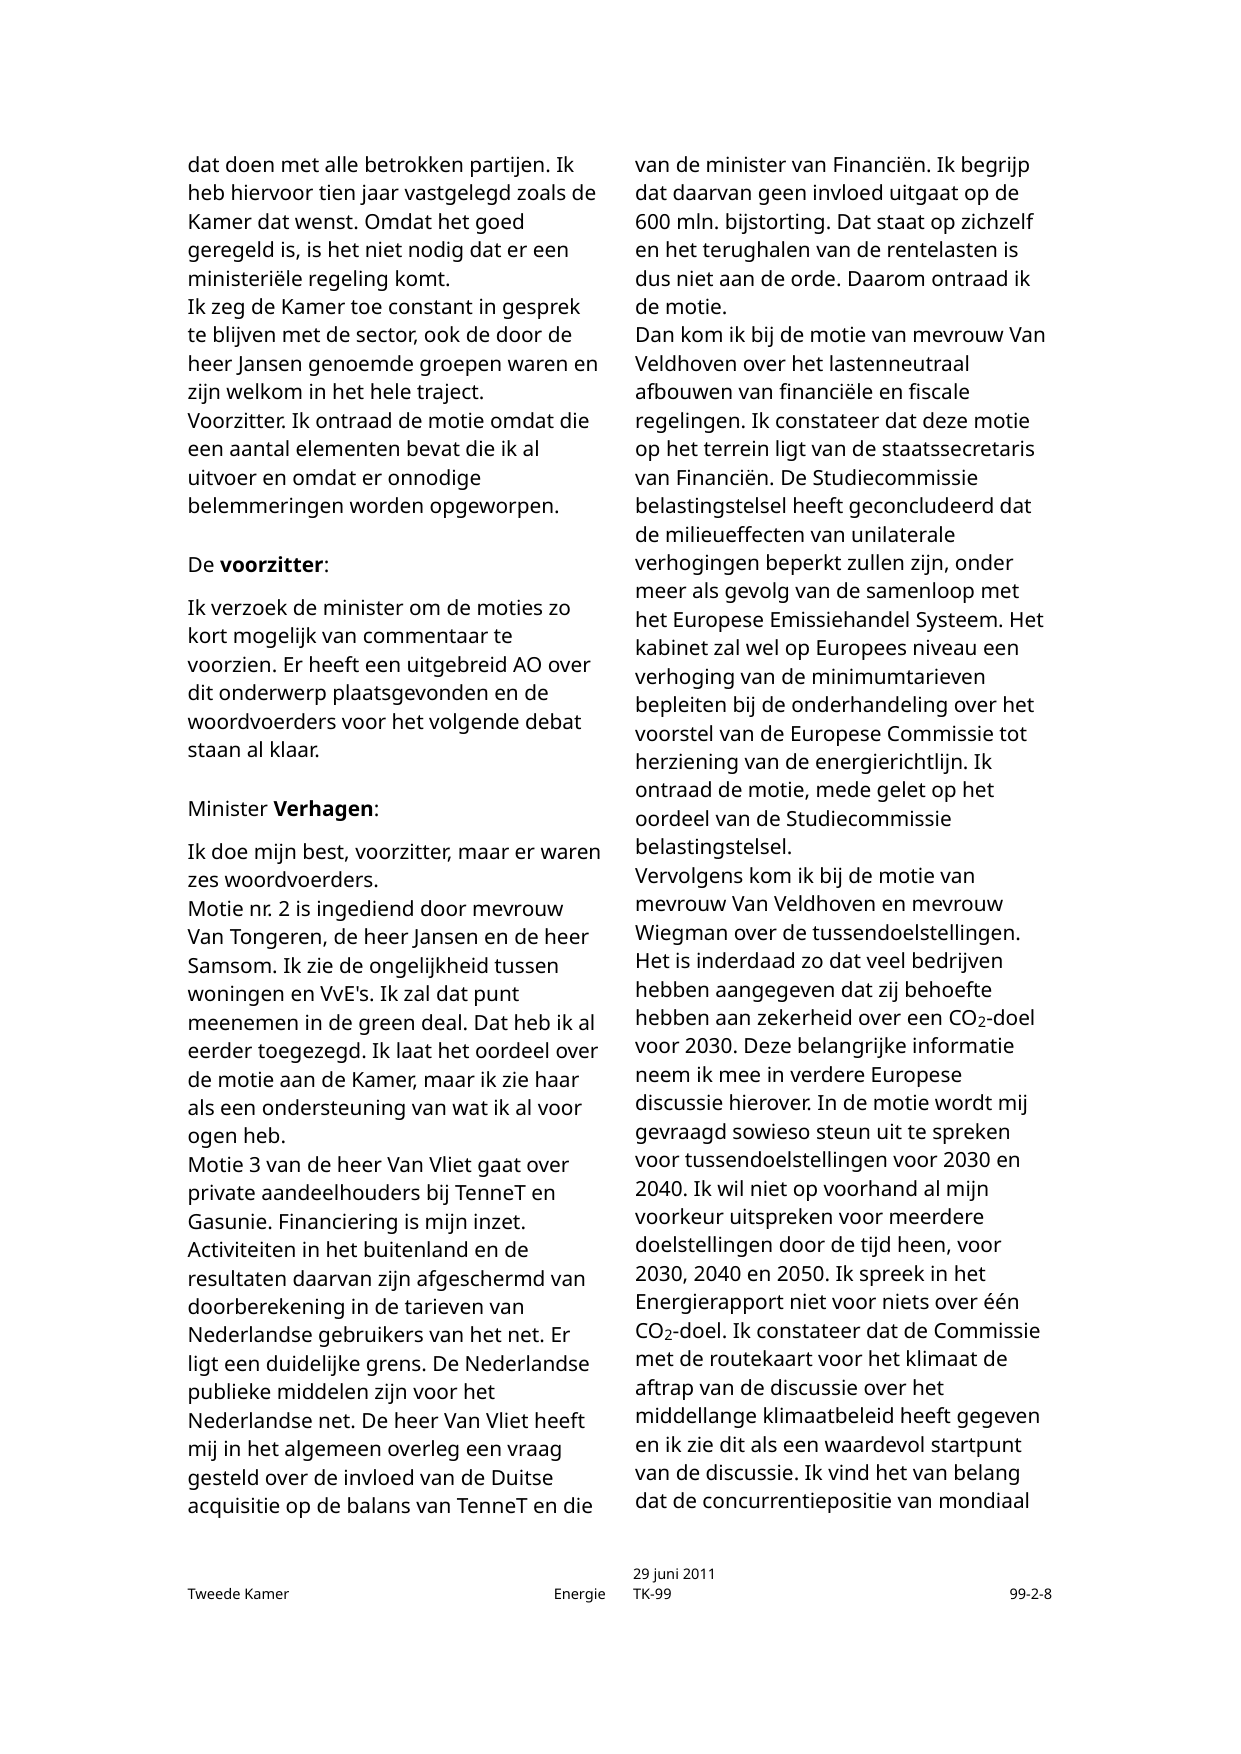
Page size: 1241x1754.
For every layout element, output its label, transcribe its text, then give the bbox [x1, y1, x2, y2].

text Ik doe mijn best, voorzitter, maar er waren zes woordvoerders. [187, 837, 605, 894]
text Vervolgens kom ik bij de motie van mevrouw Van Veldhoven en mevrouw Wiegman over de tussendoelstellingen. Het is inderdaad zo dat veel bedrijven hebben aangegeven dat zij behoefte hebben aan zekerheid over een CO2-doel voor 2030. Deze belangrijke informatie neem ik mee in verdere Europese discussie hierover. In de motie wordt mij gevraagd sowieso steun uit te spreken voor tussendoelstellingen voor 2030 en 2040. Ik wil niet op voorhand al mijn voorkeur uitspreken voor meerdere doelstellingen door de tijd heen, voor 2030, 2040 en 2050. Ik spreek in het Energierapport niet voor niets over één CO2-doel. Ik constateer dat de Commissie met de routekaart voor het klimaat de aftrap van de discussie over het middellange klimaatbeleid heeft gegeven en ik zie dit als een waardevol startpunt van de discussie. Ik vind het van belang dat de concurrentiepositie van mondiaal [635, 861, 1053, 1515]
text Ik verzoek de minister om de moties zo kort mogelijk van commentaar te voorzien. Er heeft een uitgebreid AO over dit onderwerp plaatsgevonden en de woordvoerders voor het volgende debat staan al klaar. [187, 593, 605, 764]
text Ik zeg de Kamer toe constant in gesprek te blijven met de sector, ook de door de heer Jansen genoemde groepen waren en zijn welkom in het hele traject. [187, 292, 605, 406]
text van de minister van Financiën. Ik begrijp dat daarvan geen invloed uitgaat op de 600 mln. bijstorting. Dat staat op zichzelf en het terughalen van de rentelasten is dus niet aan de orde. Daarom ontraad ik de motie. [635, 150, 1053, 321]
text dat doen met alle betrokken partijen. Ik heb hiervoor tien jaar vastgelegd zoals de Kamer dat wenst. Omdat het goed geregeld is, is het niet nodig dat er een ministeriële regeling komt. [187, 150, 605, 292]
text Minister Verhagen: [187, 794, 605, 822]
text Voorzitter. Ik ontraad de motie omdat die een aantal elementen bevat die ik al uitvoer en omdat er onnodige belemmeringen worden opgeworpen. [187, 406, 605, 520]
text Motie 3 van de heer Van Vliet gaat over private aandeelhouders bij TenneT en Gasunie. Financiering is mijn inzet. Activiteiten in het buitenland en de resultaten daarvan zijn afgeschermd van doorberekening in de tarieven van Nederlandse gebruikers van het net. Er ligt een duidelijke grens. De Nederlandse publieke middelen zijn voor het Nederlandse net. De heer Van Vliet heeft mij in het algemeen overleg een vraag gesteld over de invloed van de Duitse acquisitie op de balans van TenneT en die [187, 1150, 605, 1520]
text Motie nr. 2 is ingediend door mevrouw Van Tongeren, de heer Jansen en de heer Samsom. Ik zie de ongelijkheid tussen woningen en VvE's. Ik zal dat punt meenemen in de green deal. Dat heb ik al eerder toegezegd. Ik laat het oordeel over de motie aan de Kamer, maar ik zie haar als een ondersteuning van wat ik al voor ogen heb. [187, 894, 605, 1150]
text De voorzitter: [187, 550, 605, 578]
text Dan kom ik bij de motie van mevrouw Van Veldhoven over het lastenneutraal afbouwen van financiële en fiscale regelingen. Ik constateer dat deze motie op het terrein ligt van de staatssecretaris van Financiën. De Studiecommissie belastingstelsel heeft geconcludeerd dat de milieueffecten van unilaterale verhogingen beperkt zullen zijn, onder meer als gevolg van de samenloop met het Europese Emissiehandel Systeem. Het kabinet zal wel op Europees niveau een verhoging van de minimumtarieven bepleiten bij de onderhandeling over het voorstel van de Europese Commissie tot herziening van de energierichtlijn. Ik ontraad de motie, mede gelet op het oordeel van de Studiecommissie belastingstelsel. [635, 321, 1053, 861]
